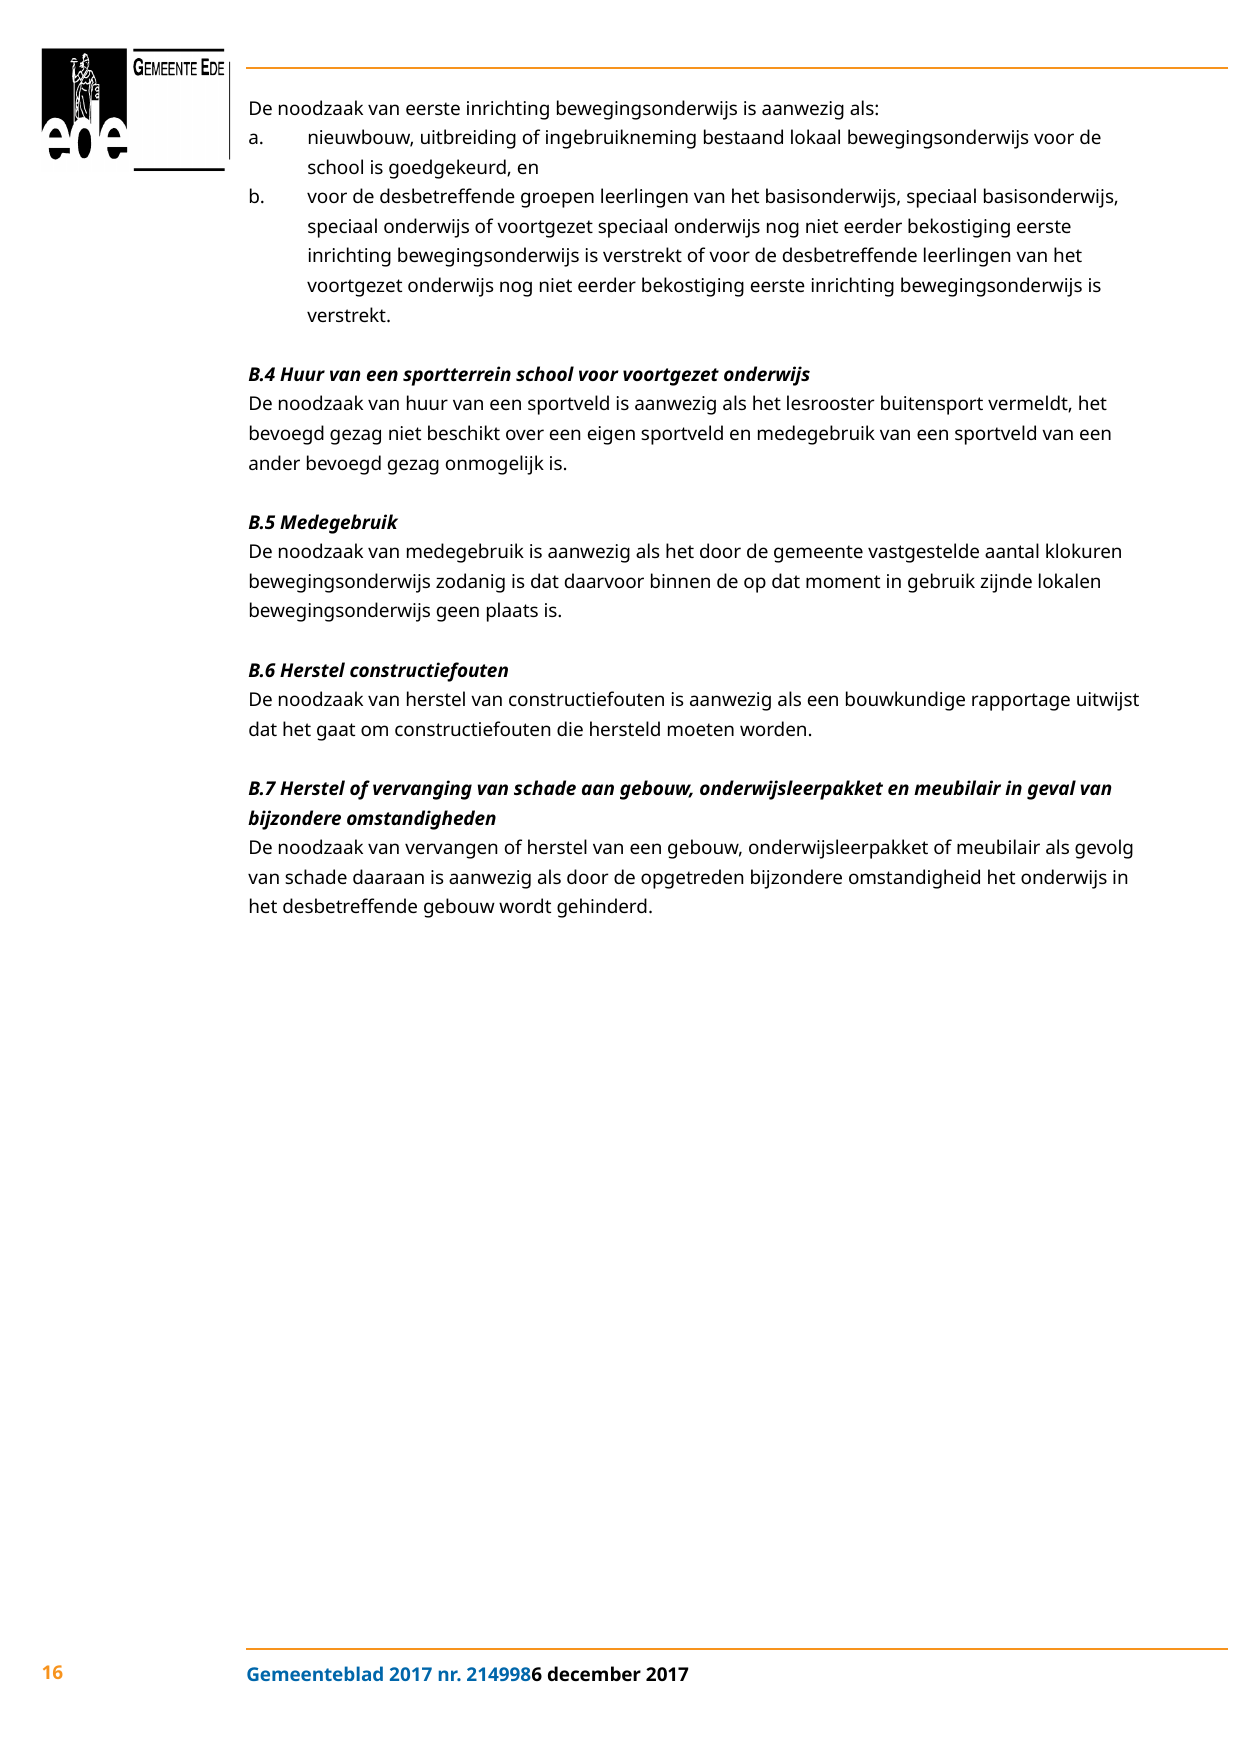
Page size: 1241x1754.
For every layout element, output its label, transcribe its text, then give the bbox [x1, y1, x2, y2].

text De noodzaak van vervangen of herstel van een gebouw, onderwijsleerpakket of meubilair als gevolg van schade daaraan is aanwezig als door de opgetreden bijzondere omstandigheid het onderwijs in het desbetreffende gebouw wordt gehinderd. [248, 834, 1152, 919]
text De noodzaak van huur van een sportveld is aanwezig als het lesrooster buitensport vermeldt, het bevoegd gezag niet beschikt over een eigen sportveld en medegebruik van een sportveld van een ander bevoegd gezag onmogelijk is. [248, 391, 1152, 476]
list nieuwbouw, uitbreiding of ingebruikneming bestaand lokaal bewegingsonderwijs voor de school is goedgekeurd, en [248, 124, 1152, 180]
text De noodzaak van herstel van constructiefouten is aanwezig als een bouwkundige rapportage uitwijst dat het gaat om constructiefouten die hersteld moeten worden. [248, 686, 1152, 742]
text De noodzaak van medegebruik is aanwezig als het door de gemeente vastgestelde aantal klokuren bewegingsonderwijs zodanig is dat daarvoor binnen de op dat moment in gebruik zijnde lokalen bewegingsonderwijs geen plaats is. [248, 538, 1152, 623]
text B.5 Medegebruik [248, 509, 1152, 535]
text B.4 Huur van een sportterrein school voor voortgezet onderwijs [248, 361, 1152, 387]
text B.6 Herstel constructiefouten [248, 657, 1152, 683]
picture [41, 47, 231, 172]
list voor de desbetreffende groepen leerlingen van het basisonderwijs, speciaal basisonderwijs, speciaal onderwijs of voortgezet speciaal onderwijs nog niet eerder bekostiging eerste inrichting bewegingsonderwijs is verstrekt of voor de desbetreffende leerlingen van het voortgezet onderwijs nog niet eerder bekostiging eerste inrichting bewegingsonderwijs is verstrekt. [248, 183, 1152, 328]
text De noodzaak van eerste inrichting bewegingsonderwijs is aanwezig als: [248, 95, 1152, 121]
text B.7 Herstel of vervanging van schade aan gebouw, onderwijsleerpakket en meubilair in geval van bijzondere omstandigheden [248, 775, 1152, 831]
